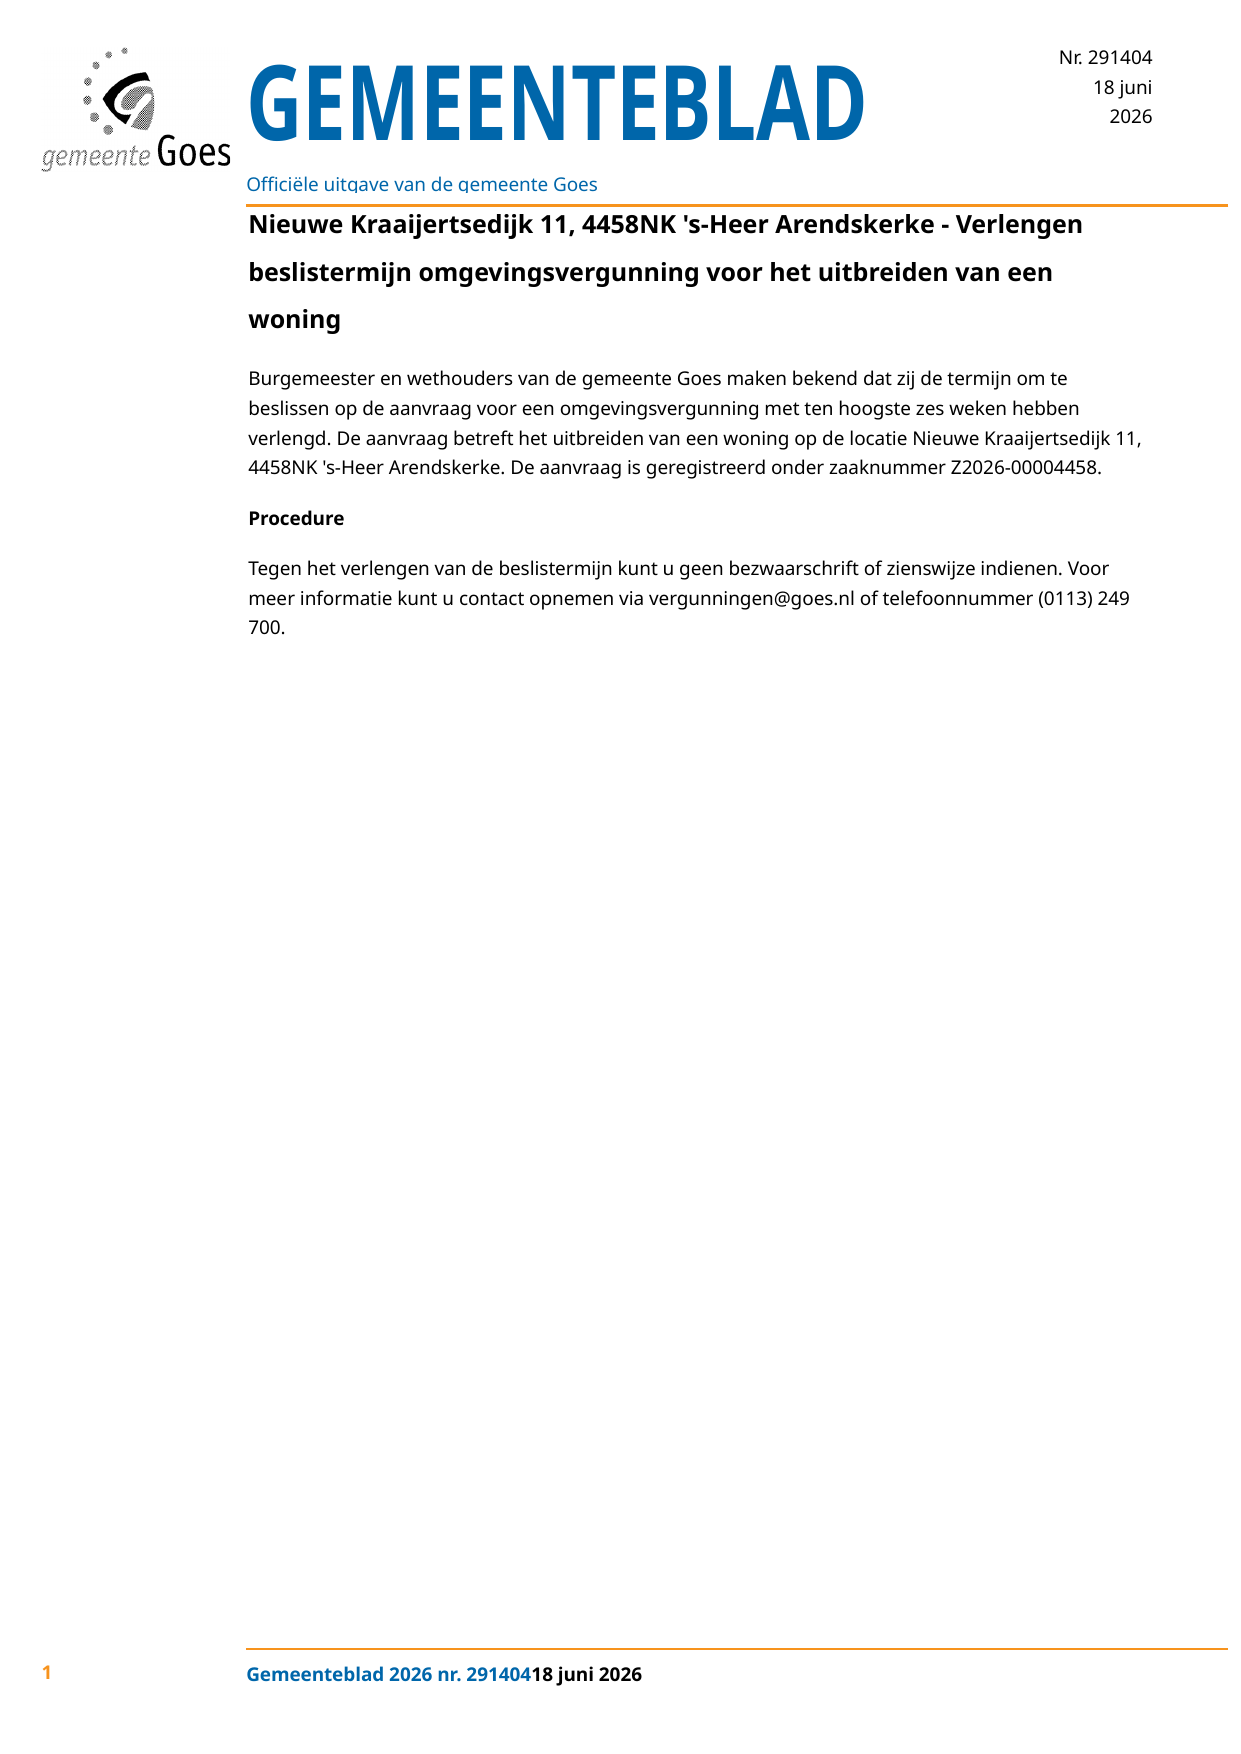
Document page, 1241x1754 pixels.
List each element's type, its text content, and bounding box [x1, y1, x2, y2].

text Tegen het verlengen van de beslistermijn kunt u geen bezwaarschrift of zienswijze indienen. Voor meer informatie kunt u contact opnemen via vergunningen@goes.nl of telefoonnummer (0113) 249 700. [248, 555, 1152, 640]
text Procedure [248, 505, 1152, 530]
text Burgemeester en wethouders van de gemeente Goes maken bekend dat zij de termijn om te beslissen op de aanvraag voor een omgevingsvergunning met ten hoogste zes weken hebben verlengd. De aanvraag betreft het uitbreiden van een woning op de locatie Nieuwe Kraaijertsedijk 11, 4458NK 's-Heer Arendskerke. De aanvraag is geregistreerd onder zaaknummer Z2026-00004458. [248, 366, 1152, 480]
text Nieuwe Kraaijertsedijk 11, 4458NK 's-Heer Arendskerke - Verlengen beslistermijn omgevingsvergunning voor het uitbreiden van een woning [248, 207, 1152, 336]
picture [41, 47, 231, 172]
